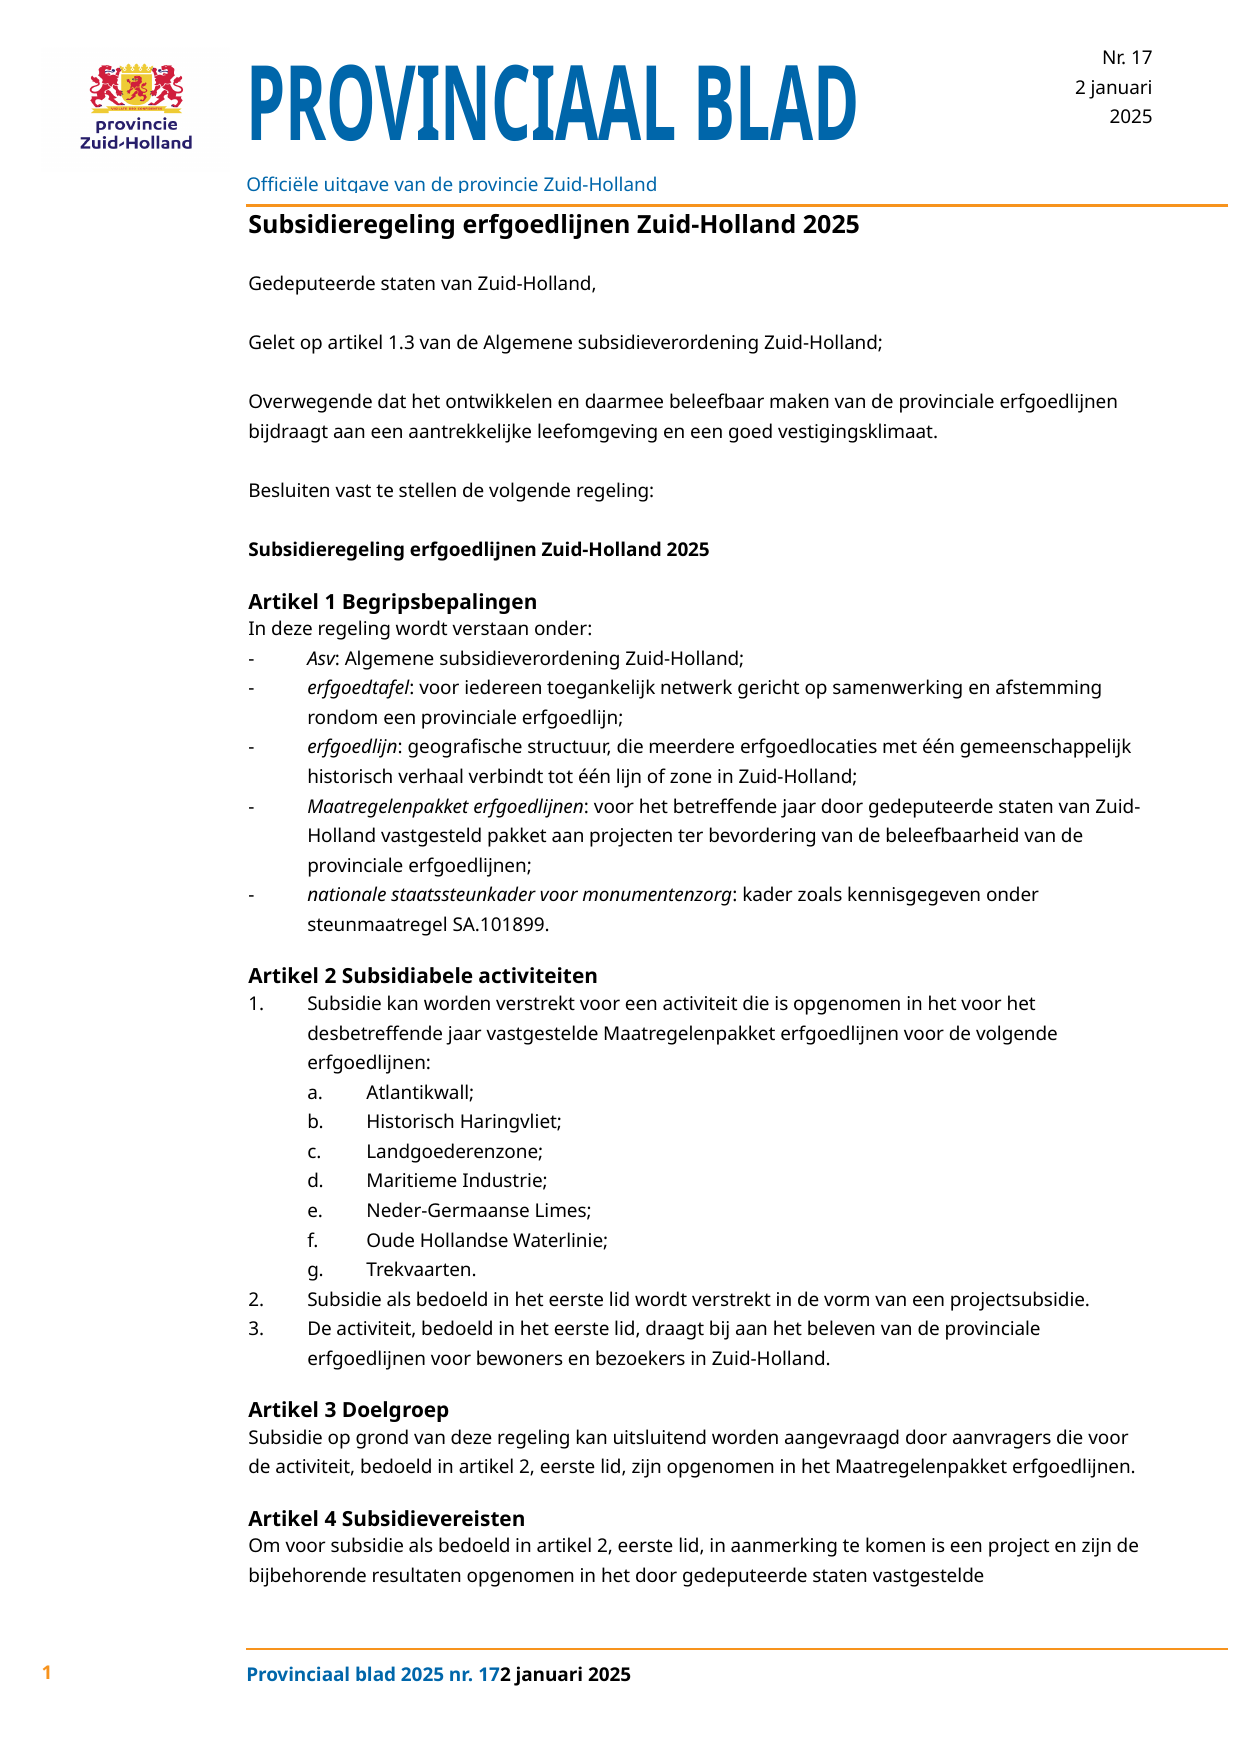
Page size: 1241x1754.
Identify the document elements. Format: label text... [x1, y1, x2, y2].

list Subsidie kan worden verstrekt voor een activiteit die is opgenomen in het voor het desbetreffende jaar vastgestelde Maatregelenpakket erfgoedlijnen voor de volgende erfgoedlijnen: [248, 990, 1152, 1075]
text Subsidie op grond van deze regeling kan uitsluitend worden aangevraagd door aanvragers die voor de activiteit, bedoeld in artikel 2, eerste lid, zijn opgenomen in het Maatregelenpakket erfgoedlijnen. [248, 1424, 1152, 1479]
text Artikel 1 Begripsbepalingen [248, 587, 1152, 615]
list nationale staatssteunkader voor monumentenzorg: kader zoals kennisgegeven onder steunmaatregel SA.101899. [248, 882, 1152, 937]
list Neder-Germaanse Limes; [307, 1197, 1152, 1223]
list erfgoedlijn: geografische structuur, die meerdere erfgoedlocaties met één gemeenschappelijk historisch verhaal verbindt tot één lijn of zone in Zuid-Holland; [248, 734, 1152, 789]
list Oude Hollandse Waterlinie; [307, 1227, 1152, 1252]
list Atlantikwall; [307, 1079, 1152, 1104]
text Besluiten vast te stellen de volgende regeling: [248, 477, 1152, 503]
text Gedeputeerde staten van Zuid-Holland, [248, 270, 1152, 296]
text Overwegende dat het ontwikkelen en daarmee beleefbaar maken van de provinciale erfgoedlijnen bijdraagt aan een aantrekkelijke leefomgeving en een goed vestigingsklimaat. [248, 389, 1152, 444]
text Artikel 4 Subsidievereisten [248, 1504, 1152, 1532]
text Gelet op artikel 1.3 van de Algemene subsidieverordening Zuid-Holland; [248, 329, 1152, 355]
text Artikel 3 Doelgroep [248, 1396, 1152, 1424]
list Maritieme Industrie; [307, 1168, 1152, 1193]
list Subsidie als bedoeld in het eerste lid wordt verstrekt in de vorm van een projectsubsidie. [248, 1286, 1152, 1312]
text Subsidieregeling erfgoedlijnen Zuid-Holland 2025 [248, 537, 1152, 562]
list Trekvaarten. [307, 1256, 1152, 1282]
text In deze regeling wordt verstaan onder: [248, 615, 1152, 641]
list Asv: Algemene subsidieverordening Zuid-Holland; [248, 645, 1152, 671]
list Historisch Haringvliet; [307, 1108, 1152, 1134]
list De activiteit, bedoeld in het eerste lid, draagt bij aan het beleven van de provinciale erfgoedlijnen voor bewoners en bezoekers in Zuid-Holland. [248, 1316, 1152, 1371]
text Om voor subsidie als bedoeld in artikel 2, eerste lid, in aanmerking te komen is een project en zijn de bijbehorende resultaten opgenomen in het door gedeputeerde staten vastgestelde [248, 1532, 1152, 1588]
list Landgoederenzone; [307, 1138, 1152, 1164]
list erfgoedtafel: voor iedereen toegankelijk netwerk gericht op samenwerking en afstemming rondom een provinciale erfgoedlijn; [248, 674, 1152, 730]
picture [41, 47, 231, 172]
text Artikel 2 Subsidiabele activiteiten [248, 962, 1152, 990]
text Subsidieregeling erfgoedlijnen Zuid-Holland 2025 [248, 207, 1152, 241]
list Maatregelenpakket erfgoedlijnen: voor het betreffende jaar door gedeputeerde staten van Zuid-Holland vastgesteld pakket aan projecten ter bevordering van de beleefbaarheid van de provinciale erfgoedlijnen; [248, 793, 1152, 878]
